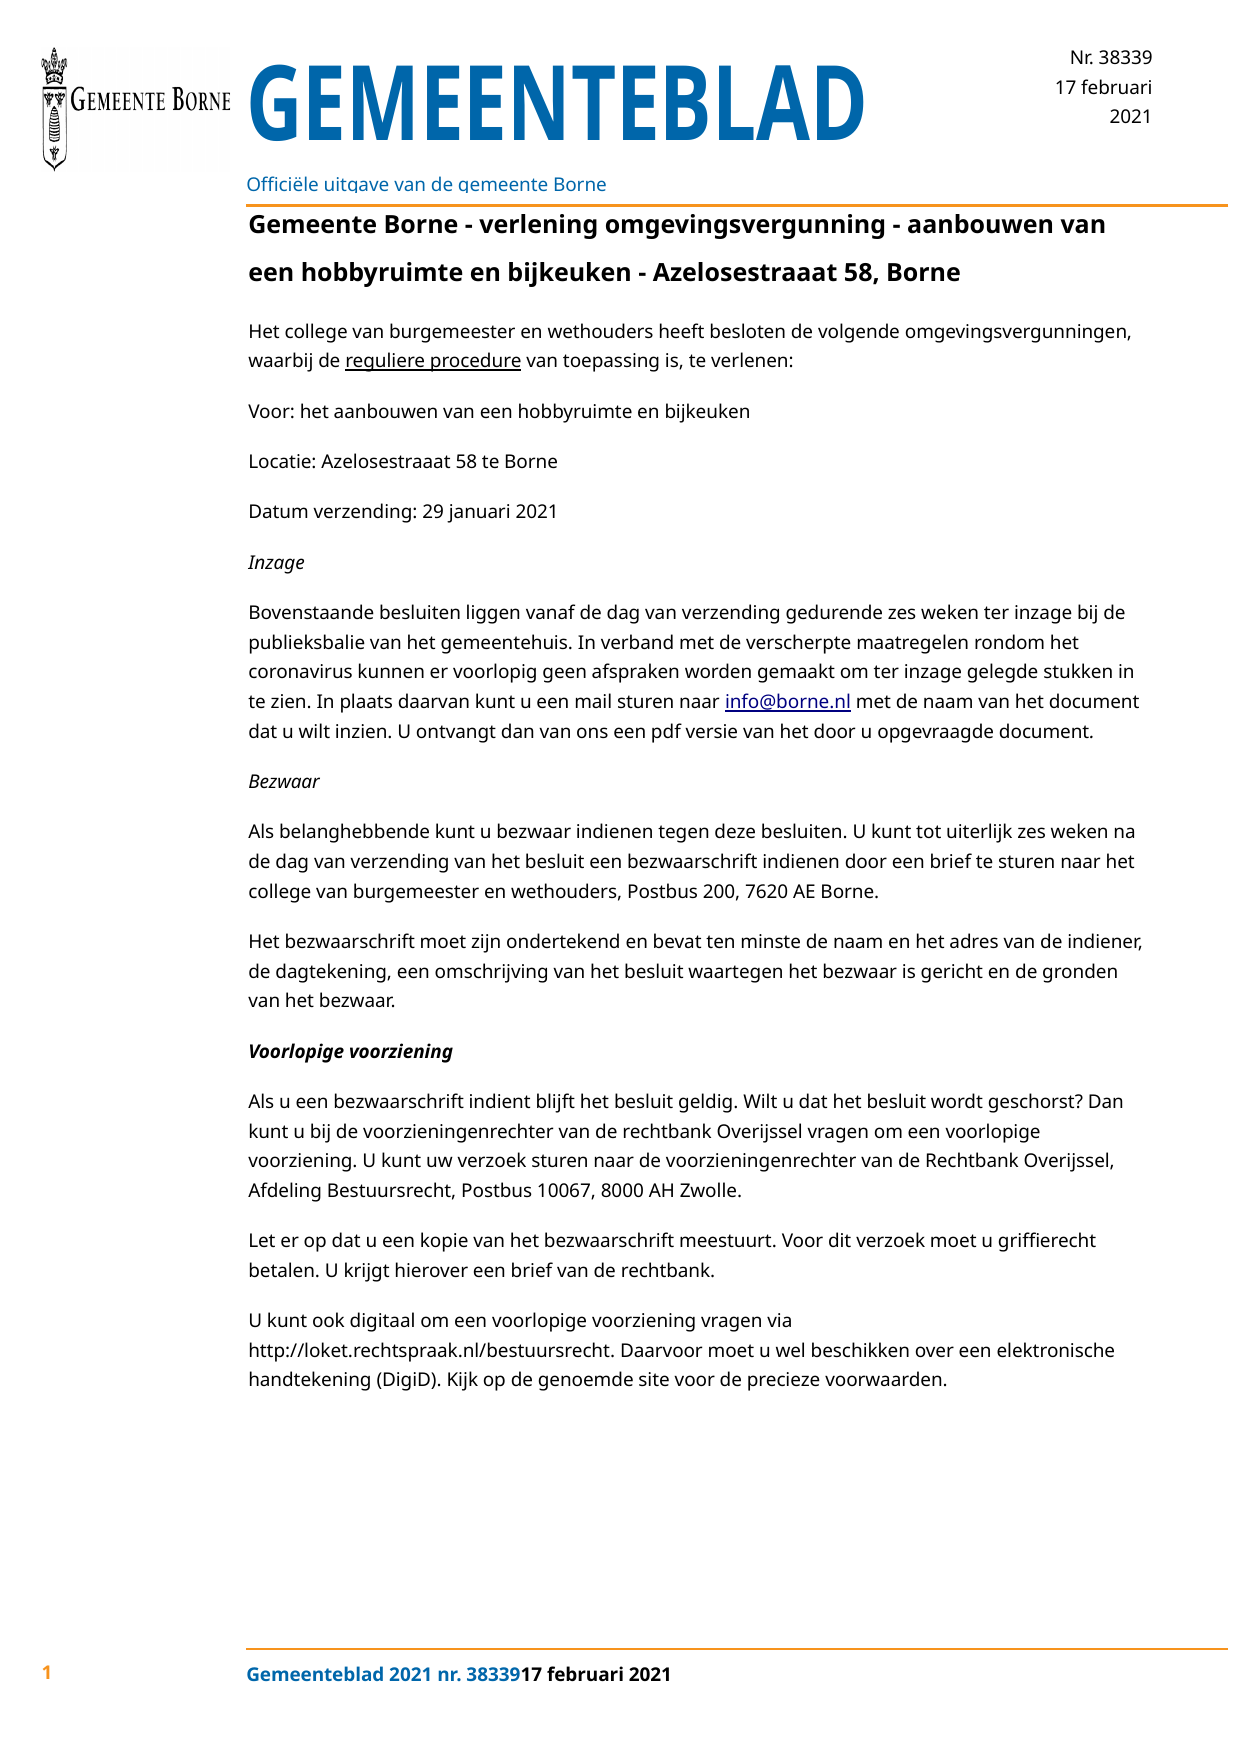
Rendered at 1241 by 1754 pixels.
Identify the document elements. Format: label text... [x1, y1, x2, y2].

picture [41, 47, 231, 172]
text Gemeente Borne - verlening omgevingsvergunning - aanbouwen van een hobbyruimte en bijkeuken - Azelosestraaat 58, Borne [248, 207, 1152, 288]
text Als u een bezwaarschrift indient blijft het besluit geldig. Wilt u dat het besluit wordt geschorst? Dan kunt u bij de voorzieningenrechter van de rechtbank Overijssel vragen om een voorlopige voorziening. U kunt uw verzoek sturen naar de voorzieningenrechter van de Rechtbank Overijssel, Afdeling Bestuursrecht, Postbus 10067, 8000 AH Zwolle. [248, 1088, 1152, 1203]
text Het bezwaarschrift moet zijn ondertekend en bevat ten minste de naam en het adres van de indiener, de dagtekening, een omschrijving van het besluit waartegen het bezwaar is gericht en de gronden van het bezwaar. [248, 928, 1152, 1013]
text Inzage [248, 549, 1152, 575]
text U kunt ook digitaal om een voorlopige voorziening vragen via http://loket.rechtspraak.nl/bestuursrecht. Daarvoor moet u wel beschikken over een elektronische handtekening (DigiD). Kijk op de genoemde site voor de precieze voorwaarden. [248, 1307, 1152, 1392]
text Let er op dat u een kopie van het bezwaarschrift meestuurt. Voor dit verzoek moet u griffierecht betalen. U krijgt hierover een brief van de rechtbank. [248, 1227, 1152, 1283]
text Voorlopige voorziening [248, 1038, 1152, 1064]
text Voor: het aanbouwen van een hobbyruimte en bijkeuken [248, 398, 1152, 424]
text Locatie: Azelosestraaat 58 te Borne [248, 448, 1152, 474]
text Het college van burgemeester en wethouders heeft besloten de volgende omgevingsvergunningen, waarbij de reguliere procedure van toepassing is, te verlenen: [248, 318, 1152, 373]
text Als belanghebbende kunt u bezwaar indienen tegen deze besluiten. U kunt tot uiterlijk zes weken na de dag van verzending van het besluit een bezwaarschrift indienen door een brief te sturen naar het college van burgemeester en wethouders, Postbus 200, 7620 AE Borne. [248, 819, 1152, 904]
text Bezwaar [248, 768, 1152, 794]
text Bovenstaande besluiten liggen vanaf de dag van verzending gedurende zes weken ter inzage bij de publieksbalie van het gemeentehuis. In verband met de verscherpte maatregelen rondom het coronavirus kunnen er voorlopig geen afspraken worden gemaakt om ter inzage gelegde stukken in te zien. In plaats daarvan kunt u een mail sturen naar info@borne.nl met de naam van het document dat u wilt inzien. U ontvangt dan van ons een pdf versie van het door u opgevraagde document. [248, 599, 1152, 744]
text Datum verzending: 29 januari 2021 [248, 499, 1152, 524]
